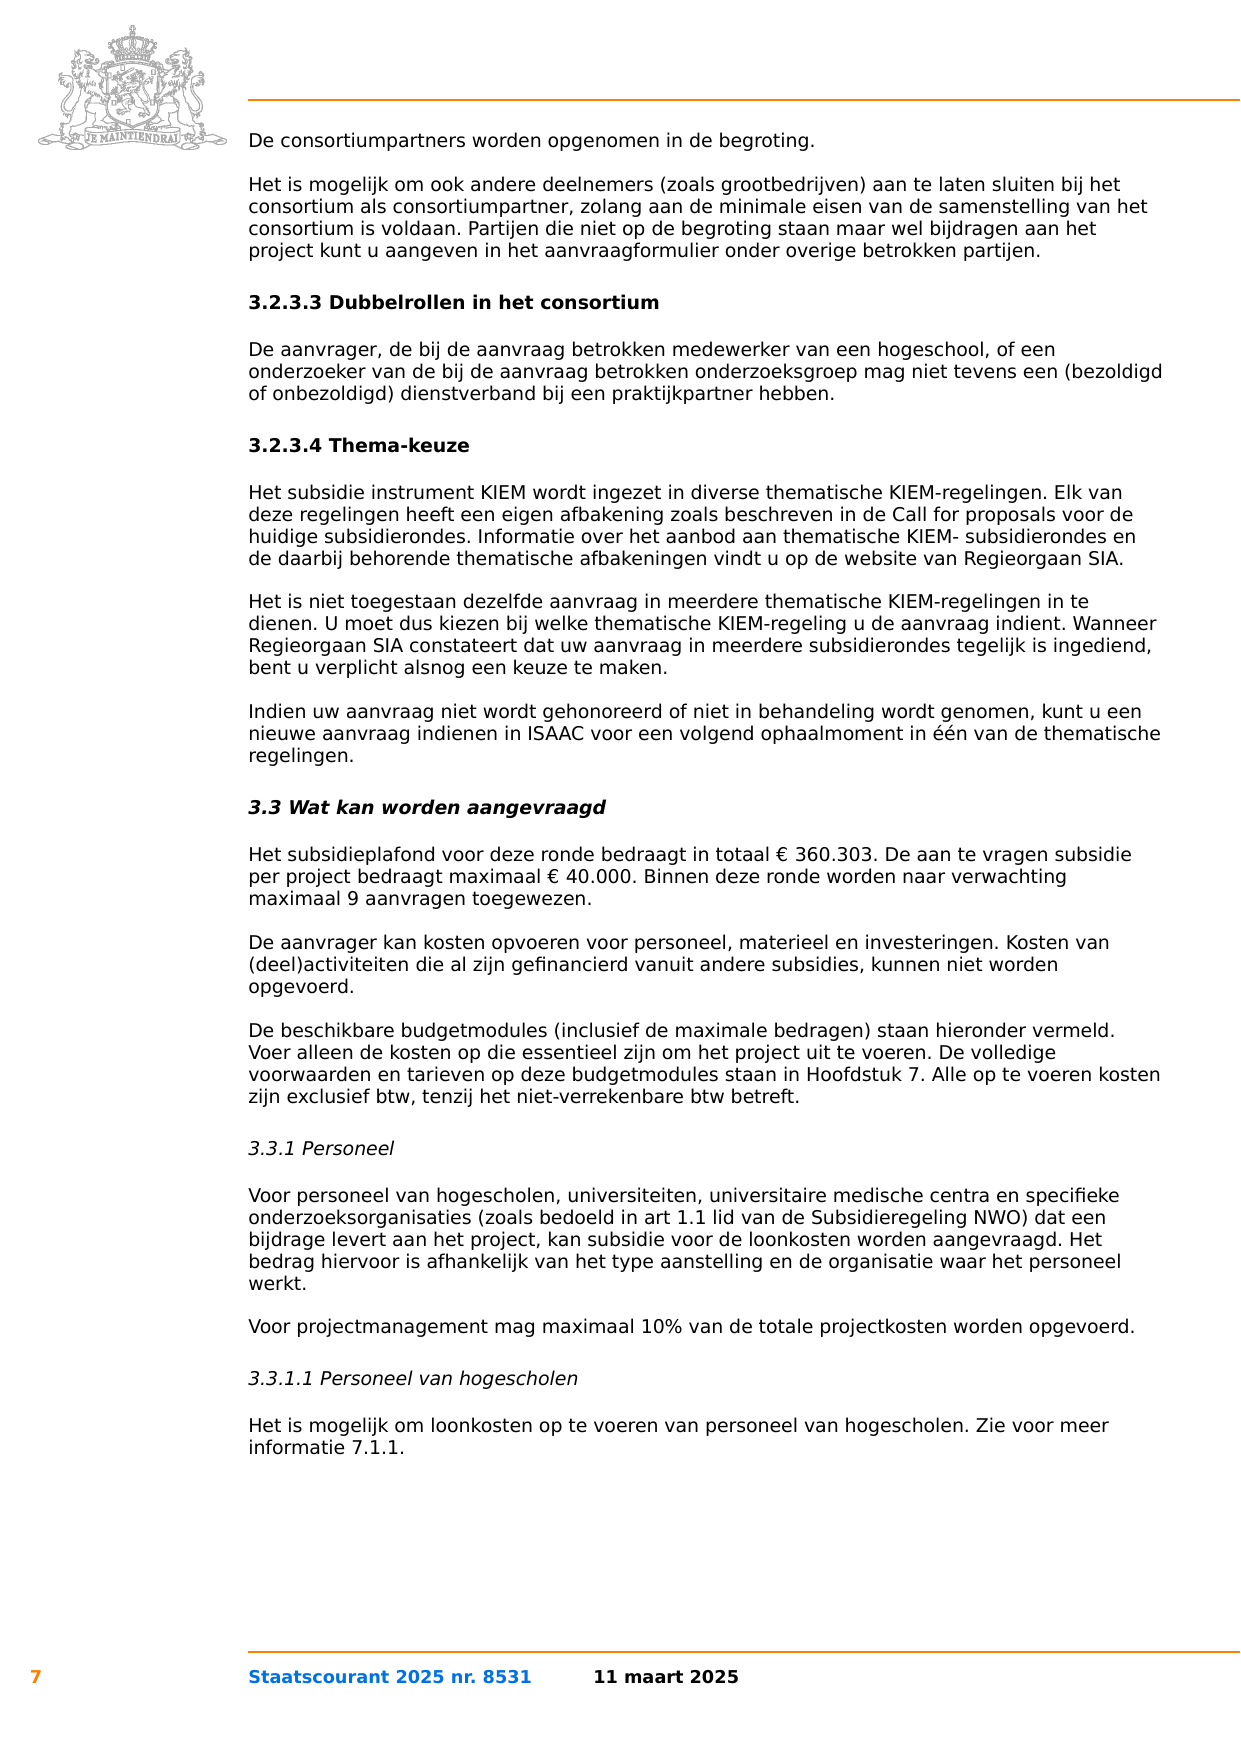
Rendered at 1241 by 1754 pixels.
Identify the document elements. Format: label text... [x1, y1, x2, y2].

subtitle 3.3.1.1 Personeel van hogescholen [248, 1368, 1163, 1390]
text De beschikbare budgetmodules (inclusief de maximale bedragen) staan hieronder vermeld. Voer alleen de kosten op die essentieel zijn om het project uit te voeren. De volledige voorwaarden en tarieven op deze budgetmodules staan in Hoofdstuk 7. Alle op te voeren kosten zijn exclusief btw, tenzij het niet-verrekenbare btw betreft. [248, 1020, 1163, 1108]
text De consortiumpartners worden opgenomen in de begroting. [248, 130, 1163, 152]
text De aanvrager kan kosten opvoeren voor personeel, materieel en investeringen. Kosten van (deel)activiteiten die al zijn gefinancierd vanuit andere subsidies, kunnen niet worden opgevoerd. [248, 932, 1163, 998]
text Het is mogelijk om loonkosten op te voeren van personeel van hogescholen. Zie voor meer informatie 7.1.1. [248, 1415, 1163, 1459]
text Het is niet toegestaan dezelfde aanvraag in meerdere thematische KIEM-regelingen in te dienen. U moet dus kiezen bij welke thematische KIEM-regeling u de aanvraag indient. Wanneer Regieorgaan SIA constateert dat uw aanvraag in meerdere subsidierondes tegelijk is ingediend, bent u verplicht alsnog een keuze te maken. [248, 591, 1163, 679]
subtitle 3.3 Wat kan worden aangevraagd [248, 797, 1163, 819]
text Indien uw aanvraag niet wordt gehonoreerd of niet in behandeling wordt genomen, kunt u een nieuwe aanvraag indienen in ISAAC voor een volgend ophaalmoment in één van de thematische regelingen. [248, 701, 1163, 767]
text Voor personeel van hogescholen, universiteiten, universitaire medische centra en specifieke onderzoeksorganisaties (zoals bedoeld in art 1.1 lid van de Subsidieregeling NWO) dat een bijdrage levert aan het project, kan subsidie voor de loonkosten worden aangevraagd. Het bedrag hiervoor is afhankelijk van het type aanstelling en de organisatie waar het personeel werkt. [248, 1184, 1163, 1294]
subtitle 3.2.3.4 Thema-keuze [248, 434, 1163, 457]
text Het subsidie instrument KIEM wordt ingezet in diverse thematische KIEM-regelingen. Elk van deze regelingen heeft een eigen afbakening zoals beschreven in de Call for proposals voor de huidige subsidierondes. Informatie over het aanbod aan thematische KIEM- subsidierondes en de daarbij behorende thematische afbakeningen vindt u op de website van Regieorgaan SIA. [248, 482, 1163, 569]
subtitle 3.2.3.3 Dubbelrollen in het consortium [248, 292, 1163, 314]
picture [38, 25, 227, 150]
text Voor projectmanagement mag maximaal 10% van de totale projectkosten worden opgevoerd. [248, 1316, 1163, 1338]
text Het subsidieplafond voor deze ronde bedraagt in totaal € 360.303. De aan te vragen subsidie per project bedraagt maximaal € 40.000. Binnen deze ronde worden naar verwachting maximaal 9 aanvragen toegewezen. [248, 844, 1163, 910]
subtitle 3.3.1 Personeel [248, 1138, 1163, 1159]
text Het is mogelijk om ook andere deelnemers (zoals grootbedrijven) aan te laten sluiten bij het consortium als consortiumpartner, zolang aan de minimale eisen van de samenstelling van het consortium is voldaan. Partijen die niet op de begroting staan maar wel bijdragen aan het project kunt u aangeven in het aanvraagformulier onder overige betrokken partijen. [248, 174, 1163, 262]
text De aanvrager, de bij de aanvraag betrokken medewerker van een hogeschool, of een onderzoeker van de bij de aanvraag betrokken onderzoeksgroep mag niet tevens een (bezoldigd of onbezoldigd) dienstverband bij een praktijkpartner hebben. [248, 339, 1163, 404]
